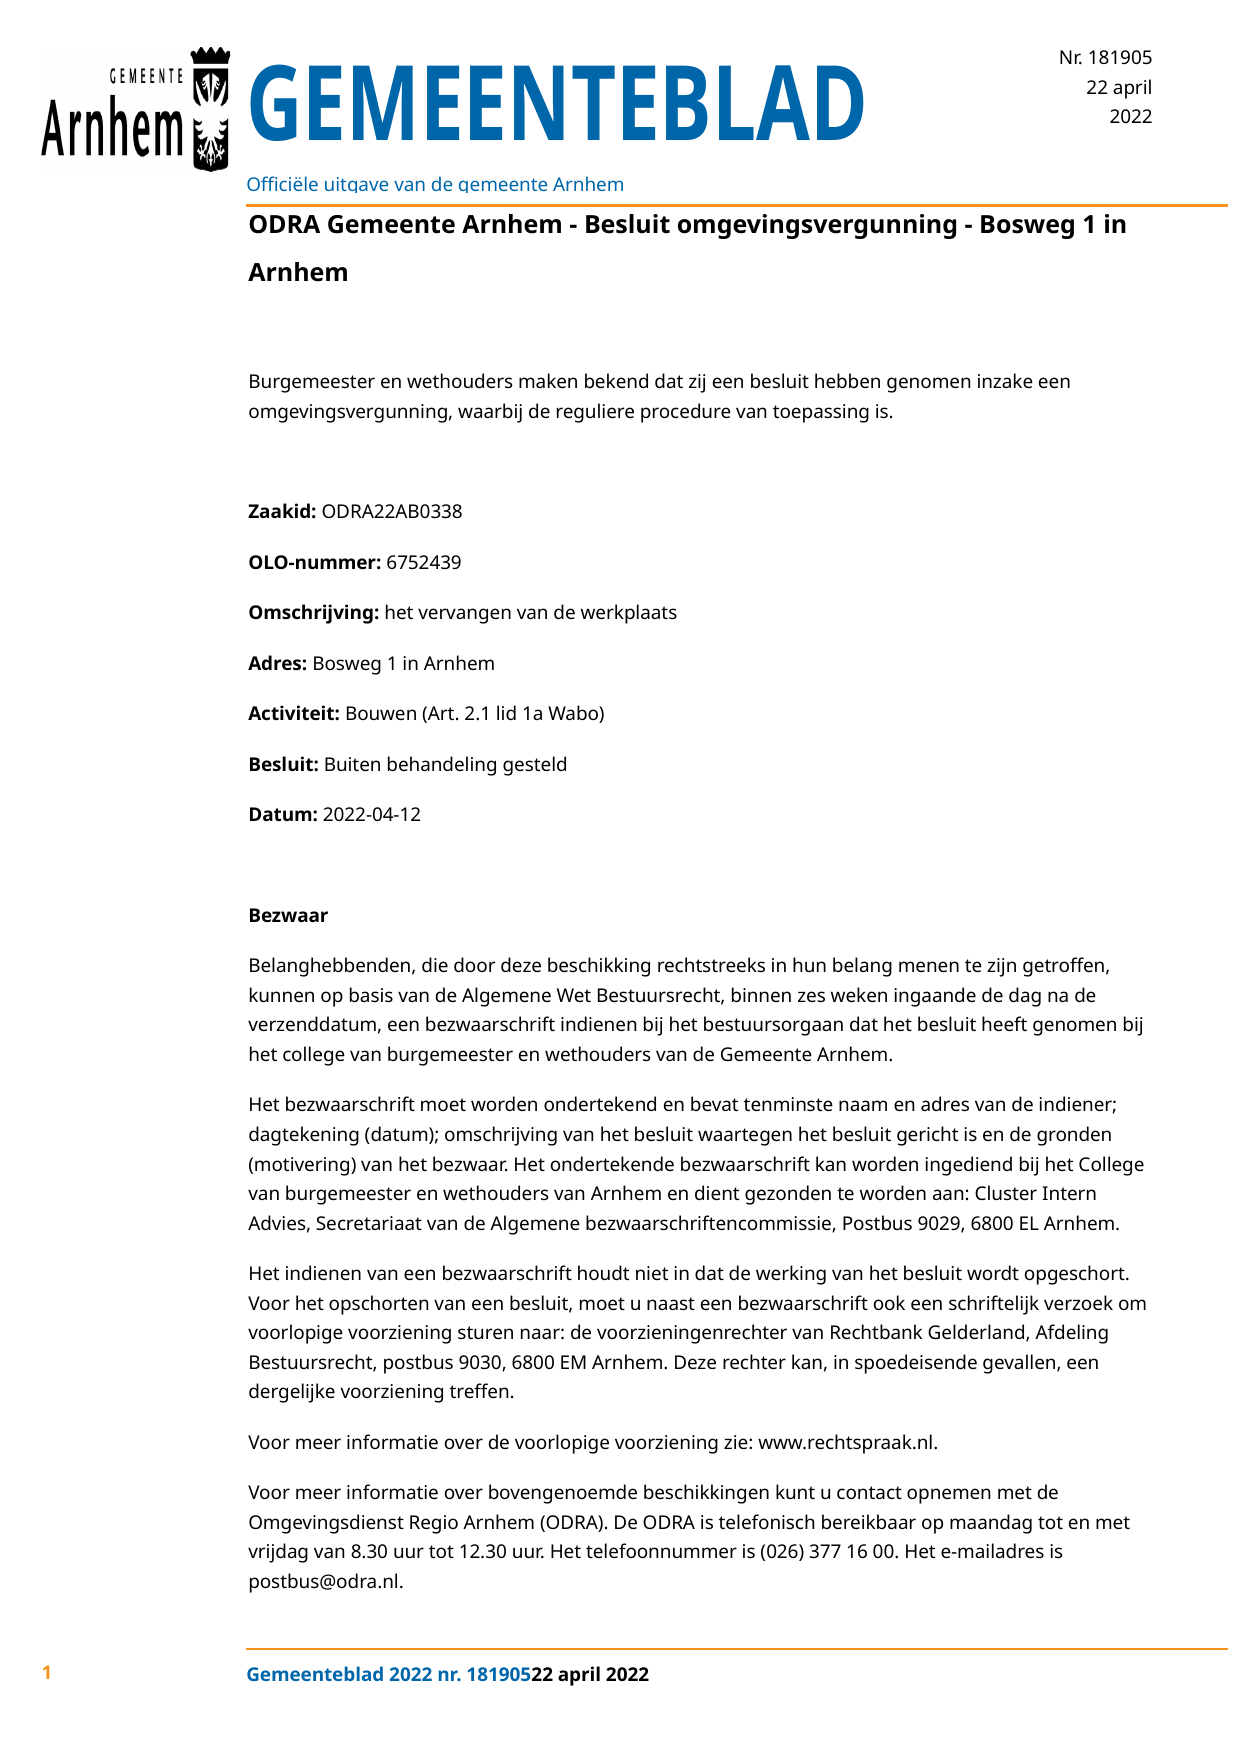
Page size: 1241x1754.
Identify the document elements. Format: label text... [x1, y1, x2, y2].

text Het indienen van een bezwaarschrift houdt niet in dat de werking van het besluit wordt opgeschort. Voor het opschorten van een besluit, moet u naast een bezwaarschrift ook een schriftelijk verzoek om voorlopige voorziening sturen naar: de voorzieningenrechter van Rechtbank Gelderland, Afdeling Bestuursrecht, postbus 9030, 6800 EM Arnhem. Deze rechter kan, in spoedeisende gevallen, een dergelijke voorziening treffen. [248, 1260, 1152, 1404]
text Het bezwaarschrift moet worden ondertekend en bevat tenminste naam en adres van de indiener; dagtekening (datum); omschrijving van het besluit waartegen het besluit gericht is en de gronden (motivering) van het bezwaar. Het ondertekende bezwaarschrift kan worden ingediend bij het College van burgemeester en wethouders van Arnhem en dient gezonden te worden aan: Cluster Intern Advies, Secretariaat van de Algemene bezwaarschriftencommissie, Postbus 9029, 6800 EL Arnhem. [248, 1092, 1152, 1236]
text Burgemeester en wethouders maken bekend dat zij een besluit hebben genomen inzake een omgevingsvergunning, waarbij de reguliere procedure van toepassing is. [248, 368, 1152, 424]
text Activiteit: Bouwen (Art. 2.1 lid 1a Wabo) [248, 700, 1152, 726]
text ODRA Gemeente Arnhem - Besluit omgevingsvergunning - Bosweg 1 in Arnhem [248, 207, 1152, 288]
text Datum: 2022-04-12 [248, 801, 1152, 827]
text Besluit: Buiten behandeling gesteld [248, 751, 1152, 777]
text Omschrijving: het vervangen van de werkplaats [248, 599, 1152, 625]
text OLO-nummer: 6752439 [248, 549, 1152, 575]
text Belanghebbenden, die door deze beschikking rechtstreeks in hun belang menen te zijn getroffen, kunnen op basis van de Algemene Wet Bestuursrecht, binnen zes weken ingaande de dag na de verzenddatum, een bezwaarschrift indienen bij het bestuursorgaan dat het besluit heeft genomen bij het college van burgemeester en wethouders van de Gemeente Arnhem. [248, 952, 1152, 1067]
picture [41, 47, 231, 172]
text Voor meer informatie over bovengenoemde beschikkingen kunt u contact opnemen met de Omgevingsdienst Regio Arnhem (ODRA). De ODRA is telefonisch bereikbaar op maandag tot en met vrijdag van 8.30 uur tot 12.30 uur. Het telefoonnummer is (026) 377 16 00. Het e-mailadres is postbus@odra.nl. [248, 1479, 1152, 1594]
text Adres: Bosweg 1 in Arnhem [248, 650, 1152, 676]
text Voor meer informatie over de voorlopige voorziening zie: www.rechtspraak.nl. [248, 1429, 1152, 1455]
text Zaakid: ODRA22AB0338 [248, 499, 1152, 524]
text Bezwaar [248, 902, 1152, 928]
